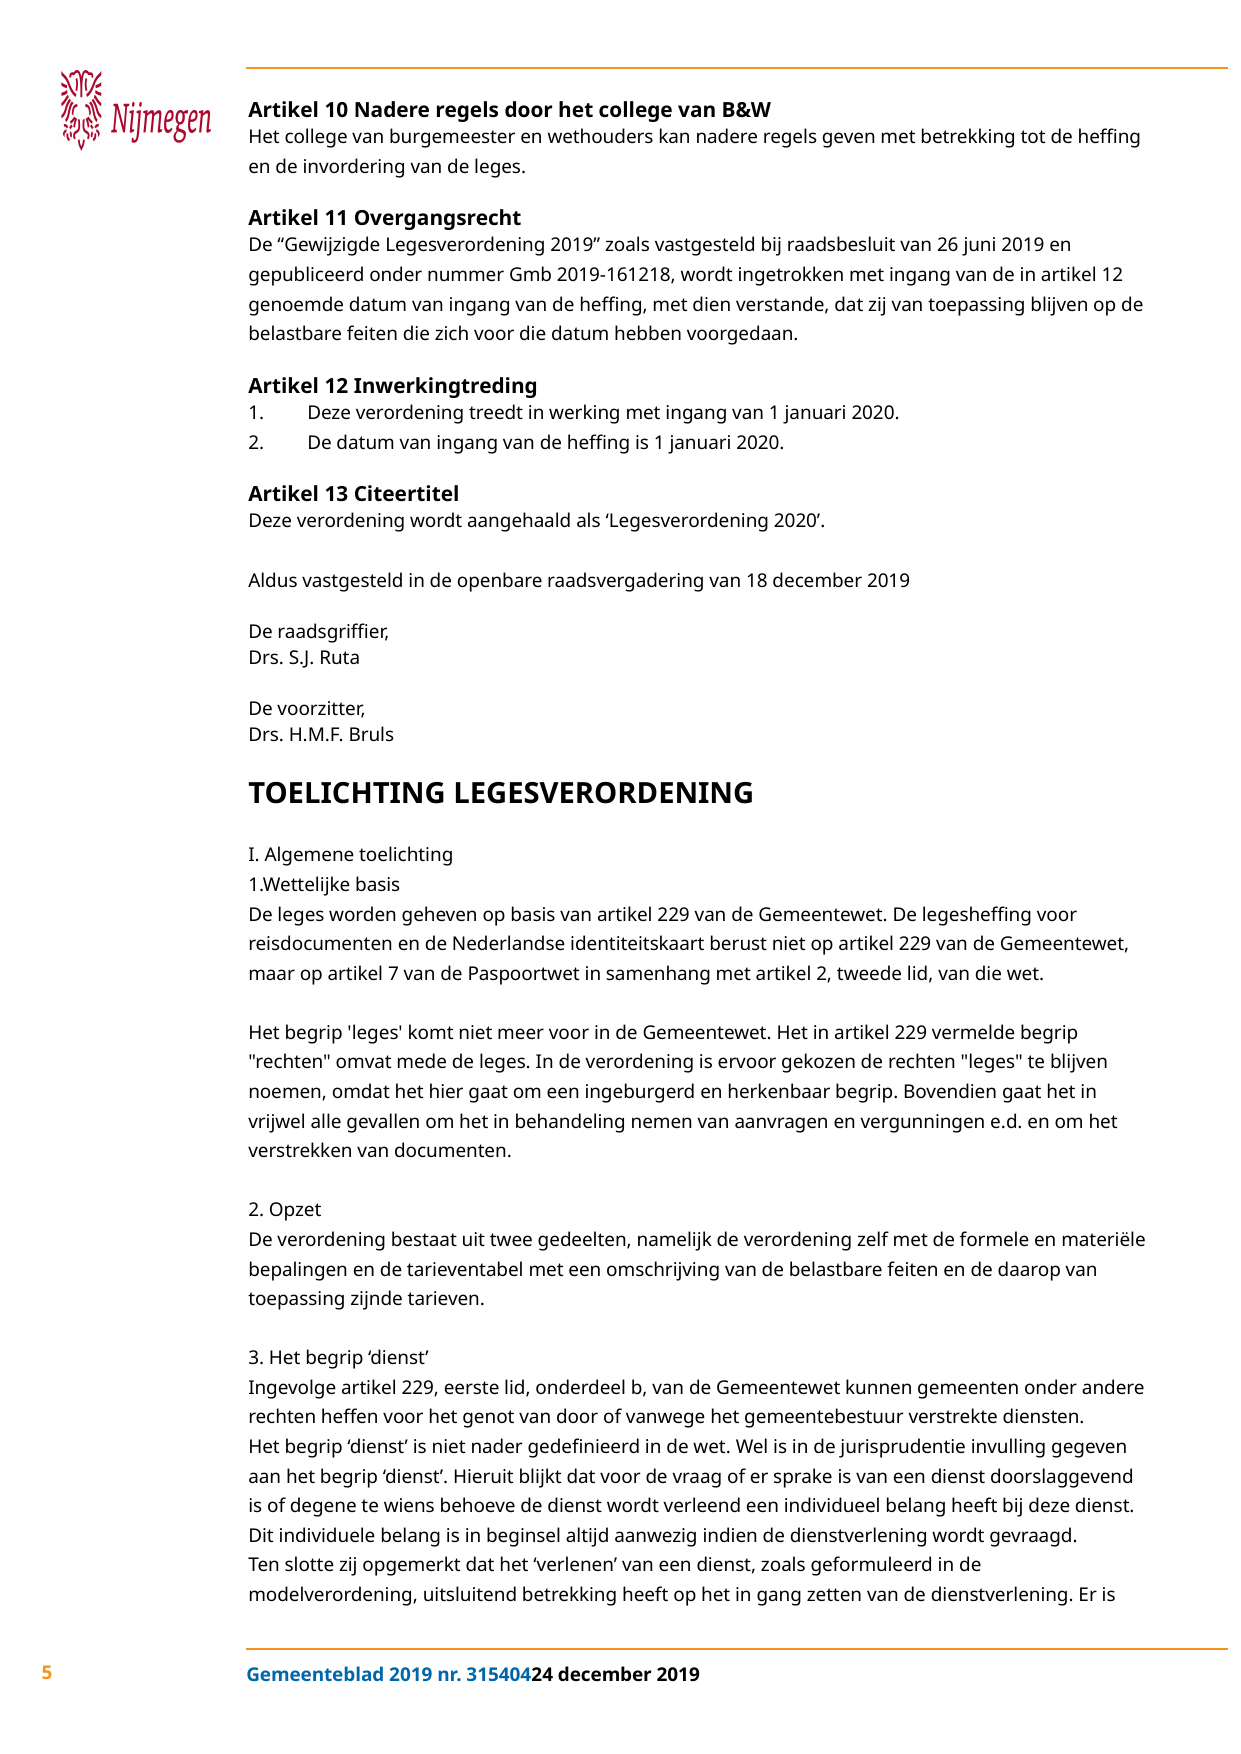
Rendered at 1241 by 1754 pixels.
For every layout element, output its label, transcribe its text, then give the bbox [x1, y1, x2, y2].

text Het college van burgemeester en wethouders kan nadere regels geven met betrekking tot de heffing en de invordering van de leges. [248, 123, 1152, 178]
text 2. Opzet [248, 1197, 1152, 1222]
picture [41, 47, 231, 172]
text De “Gewijzigde Legesverordening 2019” zoals vastgesteld bij raadsbesluit van 26 juni 2019 en gepubliceerd onder nummer Gmb 2019-161218, wordt ingetrokken met ingang van de in artikel 12 genoemde datum van ingang van de heffing, met dien verstande, dat zij van toepassing blijven op de belastbare feiten die zich voor die datum hebben voorgedaan. [248, 232, 1152, 346]
text Het begrip 'leges' komt niet meer voor in de Gemeentewet. Het in artikel 229 vermelde begrip "rechten" omvat mede de leges. In de verordening is ervoor gekozen de rechten "leges" te blijven noemen, omdat het hier gaat om een ingeburgerd en herkenbaar begrip. Bovendien gaat het in vrijwel alle gevallen om het in behandeling nemen van aanvragen en vergunningen e.d. en om het verstrekken van documenten. [248, 1019, 1152, 1163]
text 1.Wettelijke basis [248, 871, 1152, 897]
text Drs. S.J. Ruta [248, 644, 1152, 670]
text Artikel 10 Nadere regels door het college van B&W [248, 95, 1152, 123]
text De leges worden geheven op basis van artikel 229 van de Gemeentewet. De legesheffing voor reisdocumenten en de Nederlandse identiteitskaart berust niet op artikel 229 van de Gemeentewet, maar op artikel 7 van de Paspoortwet in samenhang met artikel 2, tweede lid, van die wet. [248, 901, 1152, 986]
text Ten slotte zij opgemerkt dat het ‘verlenen’ van een dienst, zoals geformuleerd in de modelverordening, uitsluitend betrekking heeft op het in gang zetten van de dienstverlening. Er is [248, 1552, 1152, 1607]
list De datum van ingang van de heffing is 1 januari 2020. [248, 429, 1152, 454]
text Deze verordening wordt aangehaald als ‘Legesverordening 2020’. [248, 508, 1152, 533]
text 3. Het begrip ‘dienst’ [248, 1344, 1152, 1370]
text Het begrip ‘dienst’ is niet nader gedefinieerd in de wet. Wel is in de jurisprudentie invulling gegeven aan het begrip ‘dienst’. Hieruit blijkt dat voor de vraag of er sprake is van een dienst doorslaggevend is of degene te wiens behoeve de dienst wordt verleend een individueel belang heeft bij deze dienst. Dit individuele belang is in beginsel altijd aanwezig indien de dienstverlening wordt gevraagd. [248, 1433, 1152, 1548]
text Ingevolge artikel 229, eerste lid, onderdeel b, van de Gemeentewet kunnen gemeenten onder andere rechten heffen voor het genot van door of vanwege het gemeentebestuur verstrekte diensten. [248, 1374, 1152, 1429]
text Aldus vastgesteld in de openbare raadsvergadering van 18 december 2019 [248, 567, 1152, 593]
text TOELICHTING LEGESVERORDENING [248, 773, 1152, 812]
text Artikel 13 Citeertitel [248, 479, 1152, 508]
list Deze verordening treedt in werking met ingang van 1 januari 2020. [248, 399, 1152, 425]
text De raadsgriffier, [248, 618, 1152, 644]
text Drs. H.M.F. Bruls [248, 721, 1152, 747]
text Artikel 11 Overgangsrecht [248, 203, 1152, 232]
text I. Algemene toelichting [248, 842, 1152, 867]
text De verordening bestaat uit twee gedeelten, namelijk de verordening zelf met de formele en materiële bepalingen en de tarieventabel met een omschrijving van de belastbare feiten en de daarop van toepassing zijnde tarieven. [248, 1226, 1152, 1311]
text Artikel 12 Inwerkingtreding [248, 371, 1152, 399]
text De voorzitter, [248, 696, 1152, 721]
